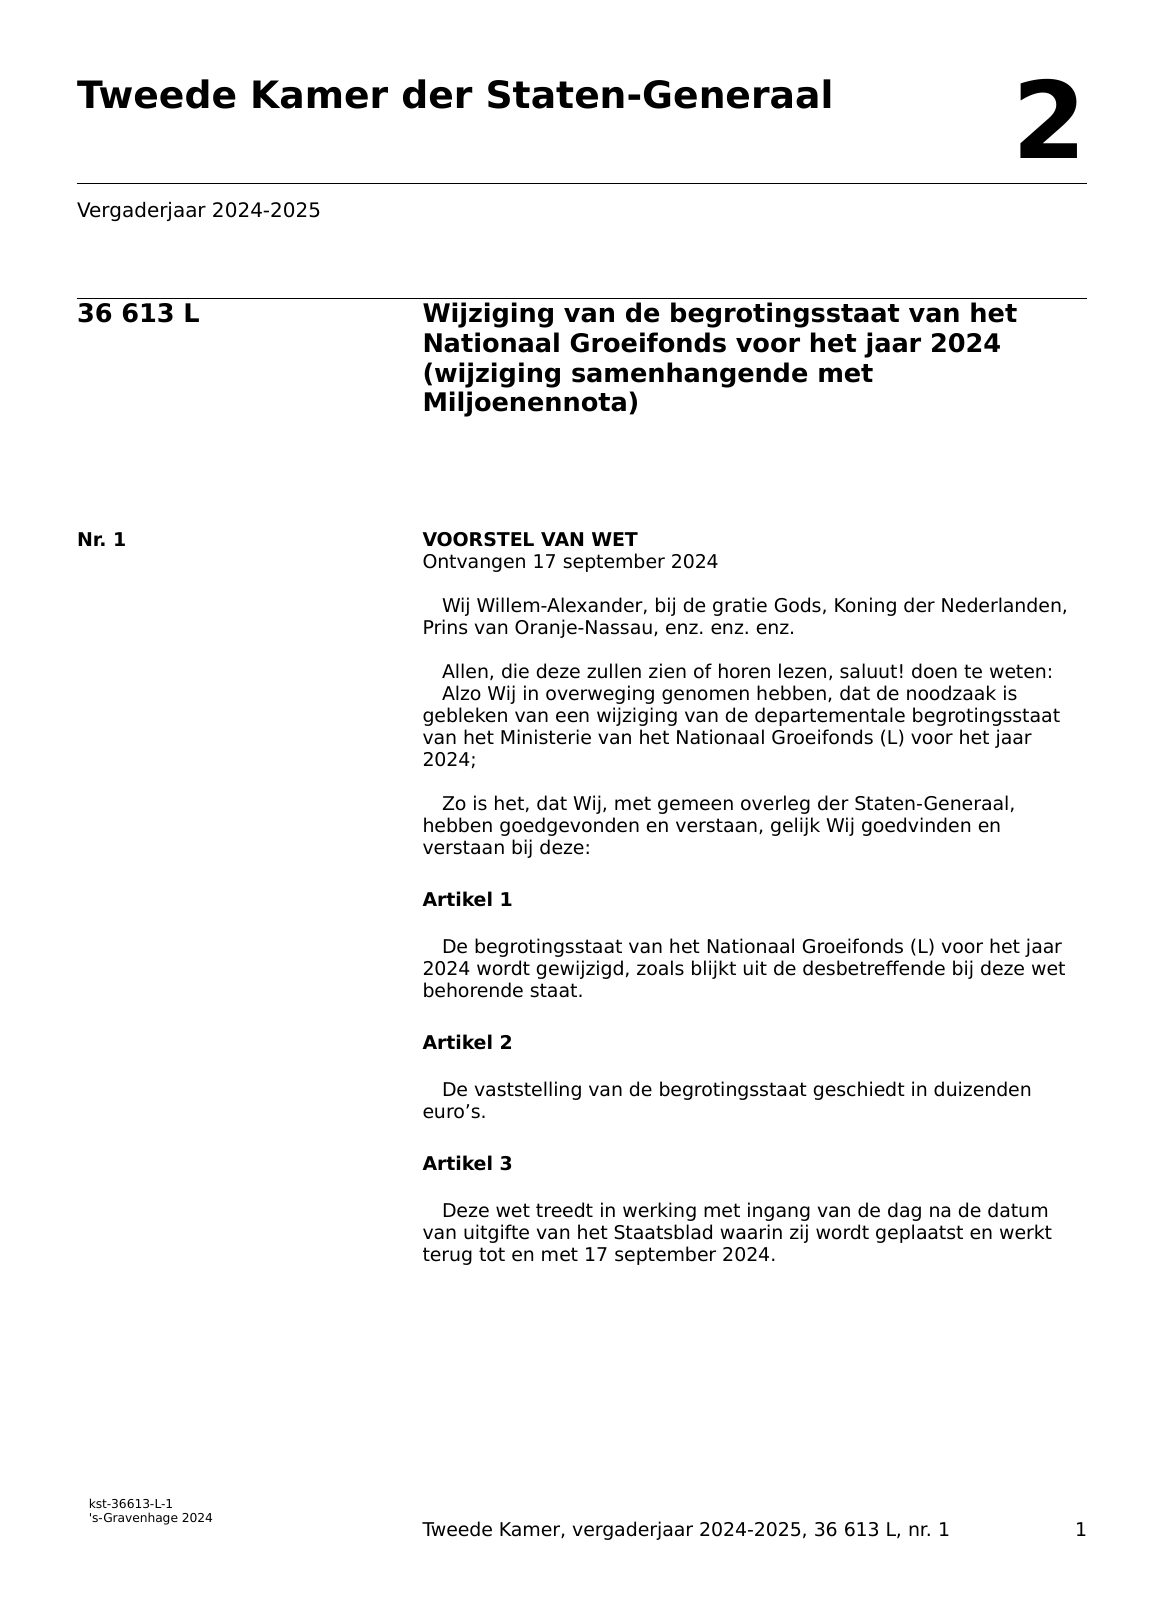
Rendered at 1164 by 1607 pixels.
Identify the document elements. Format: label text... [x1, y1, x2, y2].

subtitle 36 613 L Wijziging van de begrotingsstaat van het Nationaal Groeifonds voor het jaar 2024 (wijziging samenhangende met Miljoenennota) [77, 299, 1087, 418]
table_header 2 [886, 59, 1087, 183]
subtitle Artikel 2 [422, 1032, 1087, 1054]
text kst-36613-L-1 [88, 1497, 323, 1511]
text Wij Willem-Alexander, bij de gratie Gods, Koning der Nederlanden, Prins van Oranje-Nassau, enz. enz. enz. [422, 595, 1087, 639]
table_cell Vergaderjaar 2024-2025 [77, 184, 1087, 298]
text Zo is het, dat Wij, met gemeen overleg der Staten-Generaal, hebben goedgevonden en verstaan, gelijk Wij goedvinden en verstaan bij deze: [422, 793, 1087, 859]
text De vaststelling van de begrotingsstaat geschiedt in duizenden euro’s. [422, 1079, 1087, 1123]
text Ontvangen 17 september 2024 [422, 551, 1087, 573]
subtitle Artikel 3 [422, 1153, 1087, 1175]
text 's-Gravenhage 2024 [88, 1511, 323, 1525]
text De begrotingsstaat van het Nationaal Groeifonds (L) voor het jaar 2024 wordt gewijzigd, zoals blijkt uit de desbetreffende bij deze wet behorende staat. [422, 936, 1087, 1002]
subtitle Nr. 1 VOORSTEL VAN WET [77, 529, 1087, 551]
subtitle Artikel 1 [422, 889, 1087, 911]
text Deze wet treedt in werking met ingang van de dag na de datum van uitgifte van het Staatsblad waarin zij wordt geplaatst en werkt terug tot en met 17 september 2024. [422, 1200, 1087, 1266]
table_header Tweede Kamer der Staten-Generaal [77, 59, 886, 183]
text Allen, die deze zullen zien of horen lezen, saluut! doen te weten: [422, 661, 1087, 683]
text Alzo Wij in overweging genomen hebben, dat de noodzaak is gebleken van een wijziging van de departementale begrotingsstaat van het Ministerie van het Nationaal Groeifonds (L) voor het jaar 2024; [422, 683, 1087, 771]
